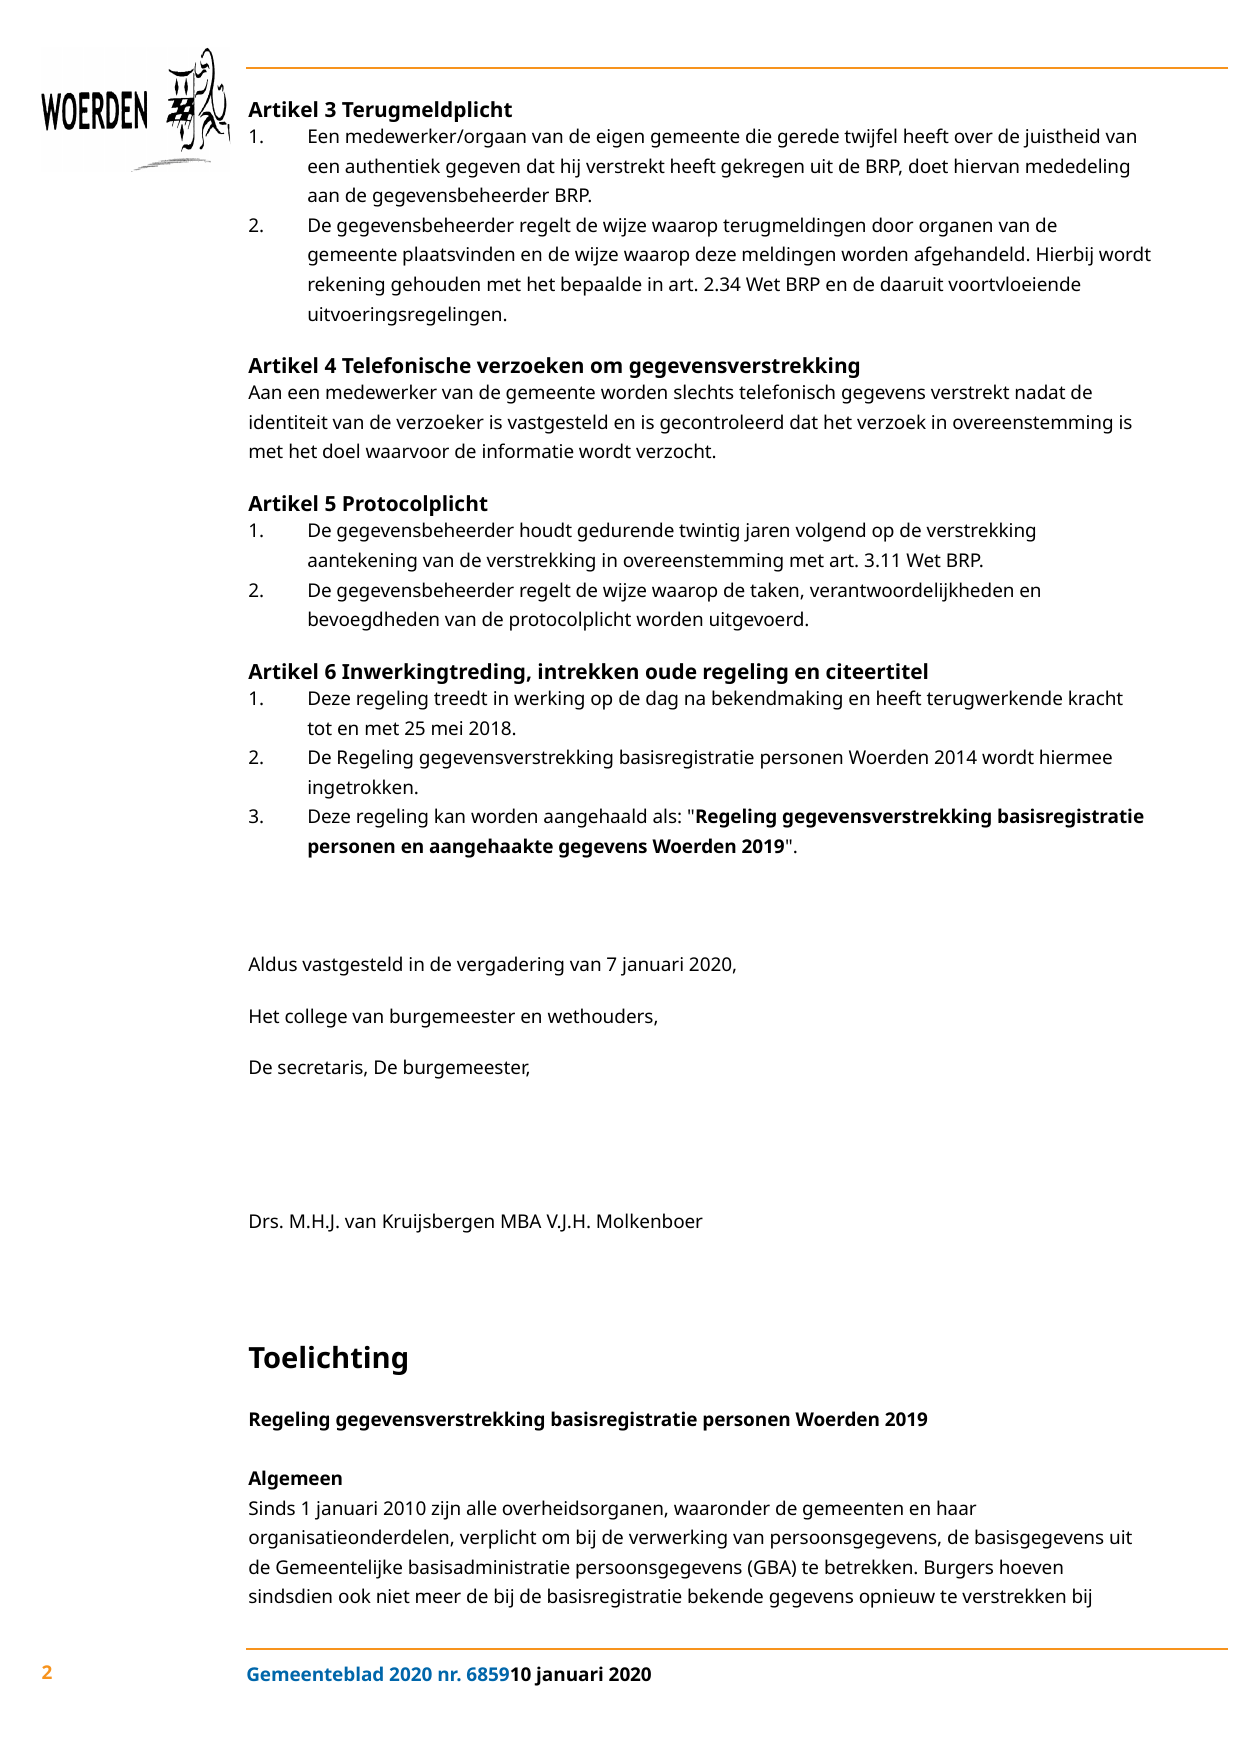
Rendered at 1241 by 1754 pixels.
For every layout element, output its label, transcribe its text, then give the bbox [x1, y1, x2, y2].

list Deze regeling kan worden aangehaald als: "Regeling gegevensverstrekking basisregistratie personen en aangehaakte gegevens Woerden 2019". [248, 803, 1152, 859]
text Toelichting [248, 1337, 1152, 1377]
list De Regeling gegevensverstrekking basisregistratie personen Woerden 2014 wordt hiermee ingetrokken. [248, 744, 1152, 800]
list Deze regeling treedt in werking op de dag na bekendmaking en heeft terugwerkende kracht tot en met 25 mei 2018. [248, 685, 1152, 741]
list De gegevensbeheerder regelt de wijze waarop terugmeldingen door organen van de gemeente plaatsvinden en de wijze waarop deze meldingen worden afgehandeld. Hierbij wordt rekening gehouden met het bepaalde in art. 2.34 Wet BRP en de daaruit voortvloeiende uitvoeringsregelingen. [248, 212, 1152, 326]
text Het college van burgemeester en wethouders, [248, 1003, 1152, 1029]
picture [41, 47, 231, 172]
text Artikel 4 Telefonische verzoeken om gegevensverstrekking [248, 351, 1152, 379]
text Artikel 5 Protocolplicht [248, 489, 1152, 518]
text Artikel 3 Terugmeldplicht [248, 95, 1152, 123]
list De gegevensbeheerder houdt gedurende twintig jaren volgend op de verstrekking aantekening van de verstrekking in overeenstemming met art. 3.11 Wet BRP. [248, 518, 1152, 573]
text De secretaris, De burgemeester, [248, 1054, 1152, 1080]
text Regeling gegevensverstrekking basisregistratie personen Woerden 2019 [248, 1406, 1152, 1432]
text Algemeen [248, 1465, 1152, 1491]
list Een medewerker/orgaan van de eigen gemeente die gerede twijfel heeft over de juistheid van een authentiek gegeven dat hij verstrekt heeft gekregen uit de BRP, doet hiervan mededeling aan de gegevensbeheerder BRP. [248, 123, 1152, 208]
text Aan een medewerker van de gemeente worden slechts telefonisch gegevens verstrekt nadat de identiteit van de verzoeker is vastgesteld en is gecontroleerd dat het verzoek in overeenstemming is met het doel waarvoor de informatie wordt verzocht. [248, 379, 1152, 464]
text Drs. M.H.J. van Kruijsbergen MBA V.J.H. Molkenboer [248, 1209, 1152, 1234]
text Sinds 1 januari 2010 zijn alle overheidsorganen, waaronder de gemeenten en haar organisatieonderdelen, verplicht om bij de verwerking van persoonsgegevens, de basisgegevens uit de Gemeentelijke basisadministratie persoonsgegevens (GBA) te betrekken. Burgers hoeven sindsdien ook niet meer de bij de basisregistratie bekende gegevens opnieuw te verstrekken bij [248, 1495, 1152, 1609]
text Artikel 6 Inwerkingtreding, intrekken oude regeling en citeertitel [248, 657, 1152, 685]
text Aldus vastgesteld in de vergadering van 7 januari 2020, [248, 951, 1152, 977]
list De gegevensbeheerder regelt de wijze waarop de taken, verantwoordelijkheden en bevoegdheden van de protocolplicht worden uitgevoerd. [248, 577, 1152, 632]
